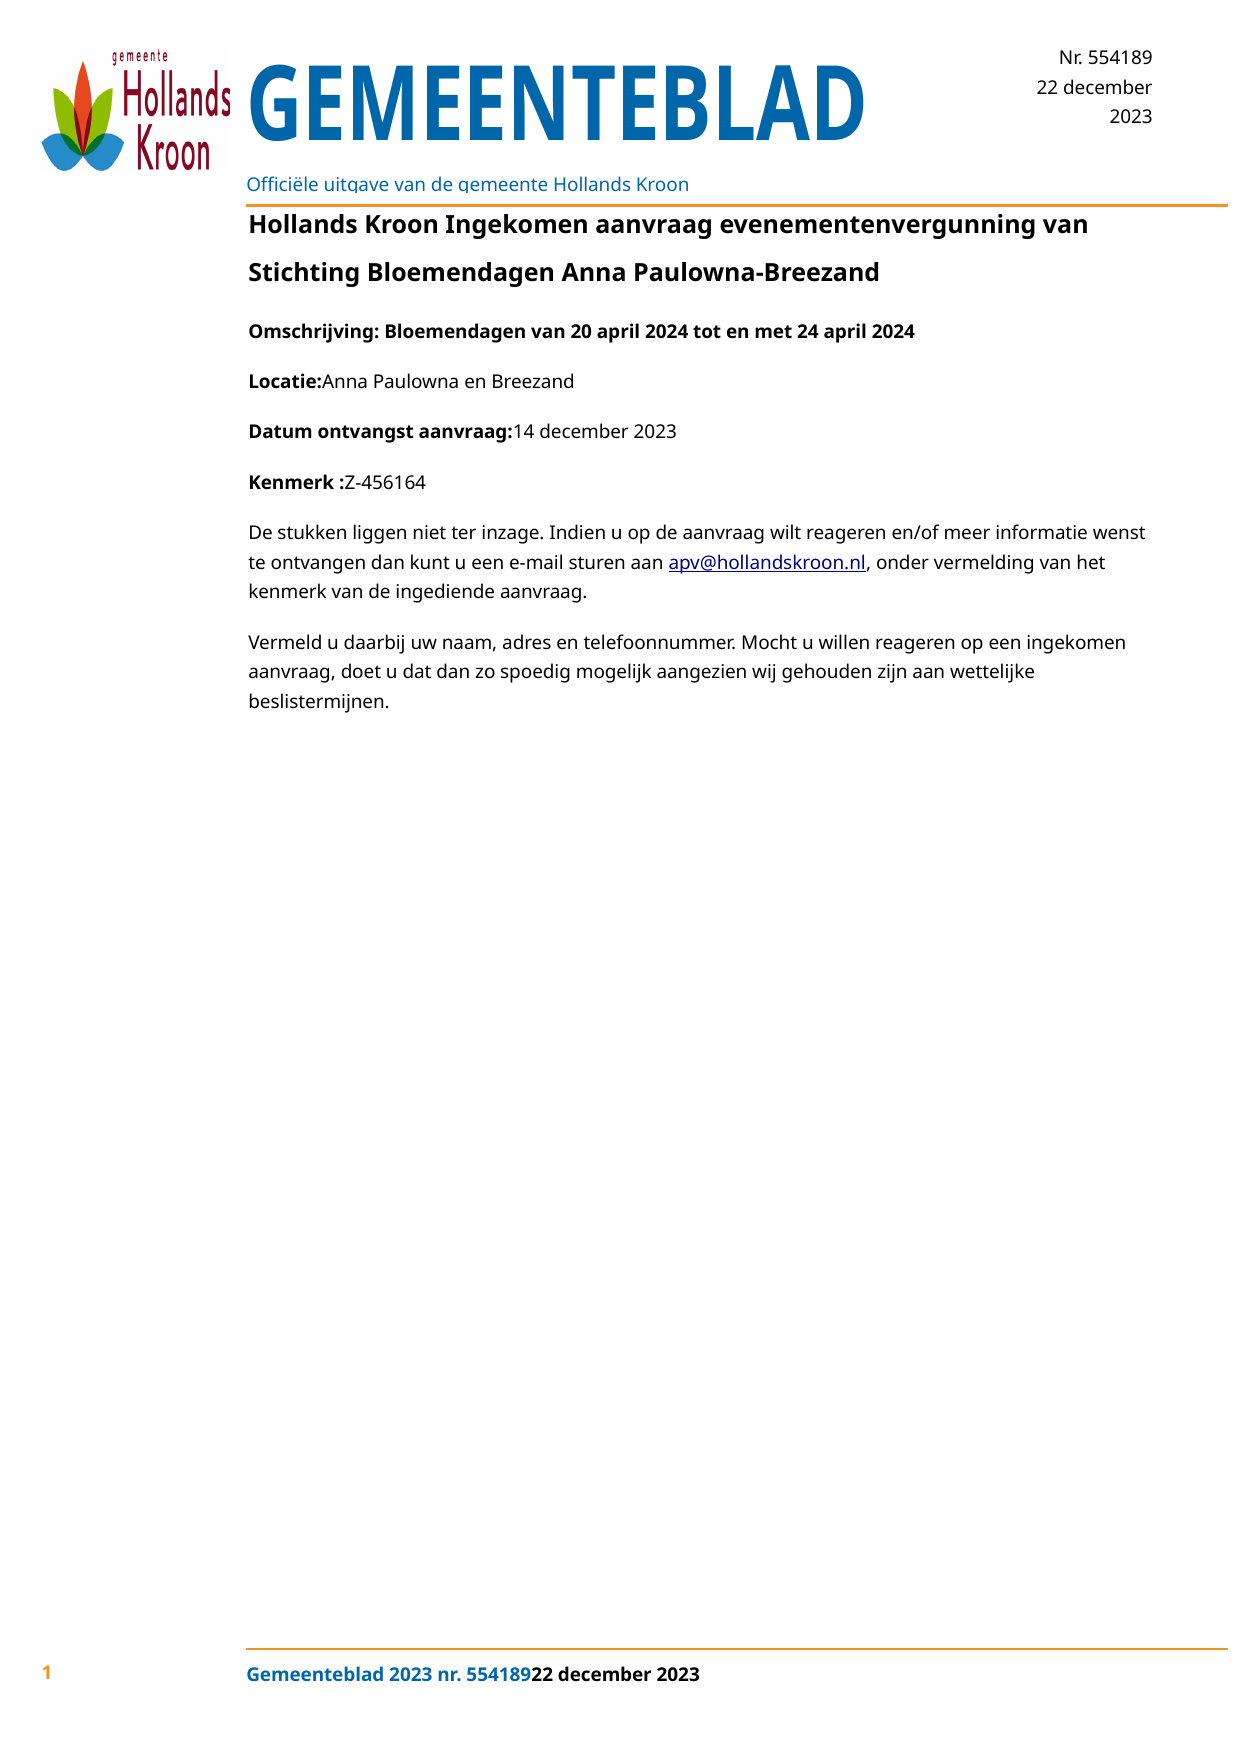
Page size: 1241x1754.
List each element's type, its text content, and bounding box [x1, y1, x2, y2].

text Omschrijving: Bloemendagen van 20 april 2024 tot en met 24 april 2024 [248, 318, 1152, 344]
text Datum ontvangst aanvraag:14 december 2023 [248, 419, 1152, 444]
text De stukken liggen niet ter inzage. Indien u op de aanvraag wilt reageren en/of meer informatie wenst te ontvangen dan kunt u een e-mail sturen aan apv@hollandskroon.nl, onder vermelding van het kenmerk van de ingediende aanvraag. [248, 519, 1152, 604]
text Vermeld u daarbij uw naam, adres en telefoonnummer. Mocht u willen reageren op een ingekomen aanvraag, doet u dat dan zo spoedig mogelijk aangezien wij gehouden zijn aan wettelijke beslistermijnen. [248, 629, 1152, 714]
picture [41, 47, 231, 172]
text Kenmerk :Z-456164 [248, 469, 1152, 495]
text Hollands Kroon Ingekomen aanvraag evenementenvergunning van Stichting Bloemendagen Anna Paulowna-Breezand [248, 207, 1152, 288]
text Locatie:Anna Paulowna en Breezand [248, 368, 1152, 394]
